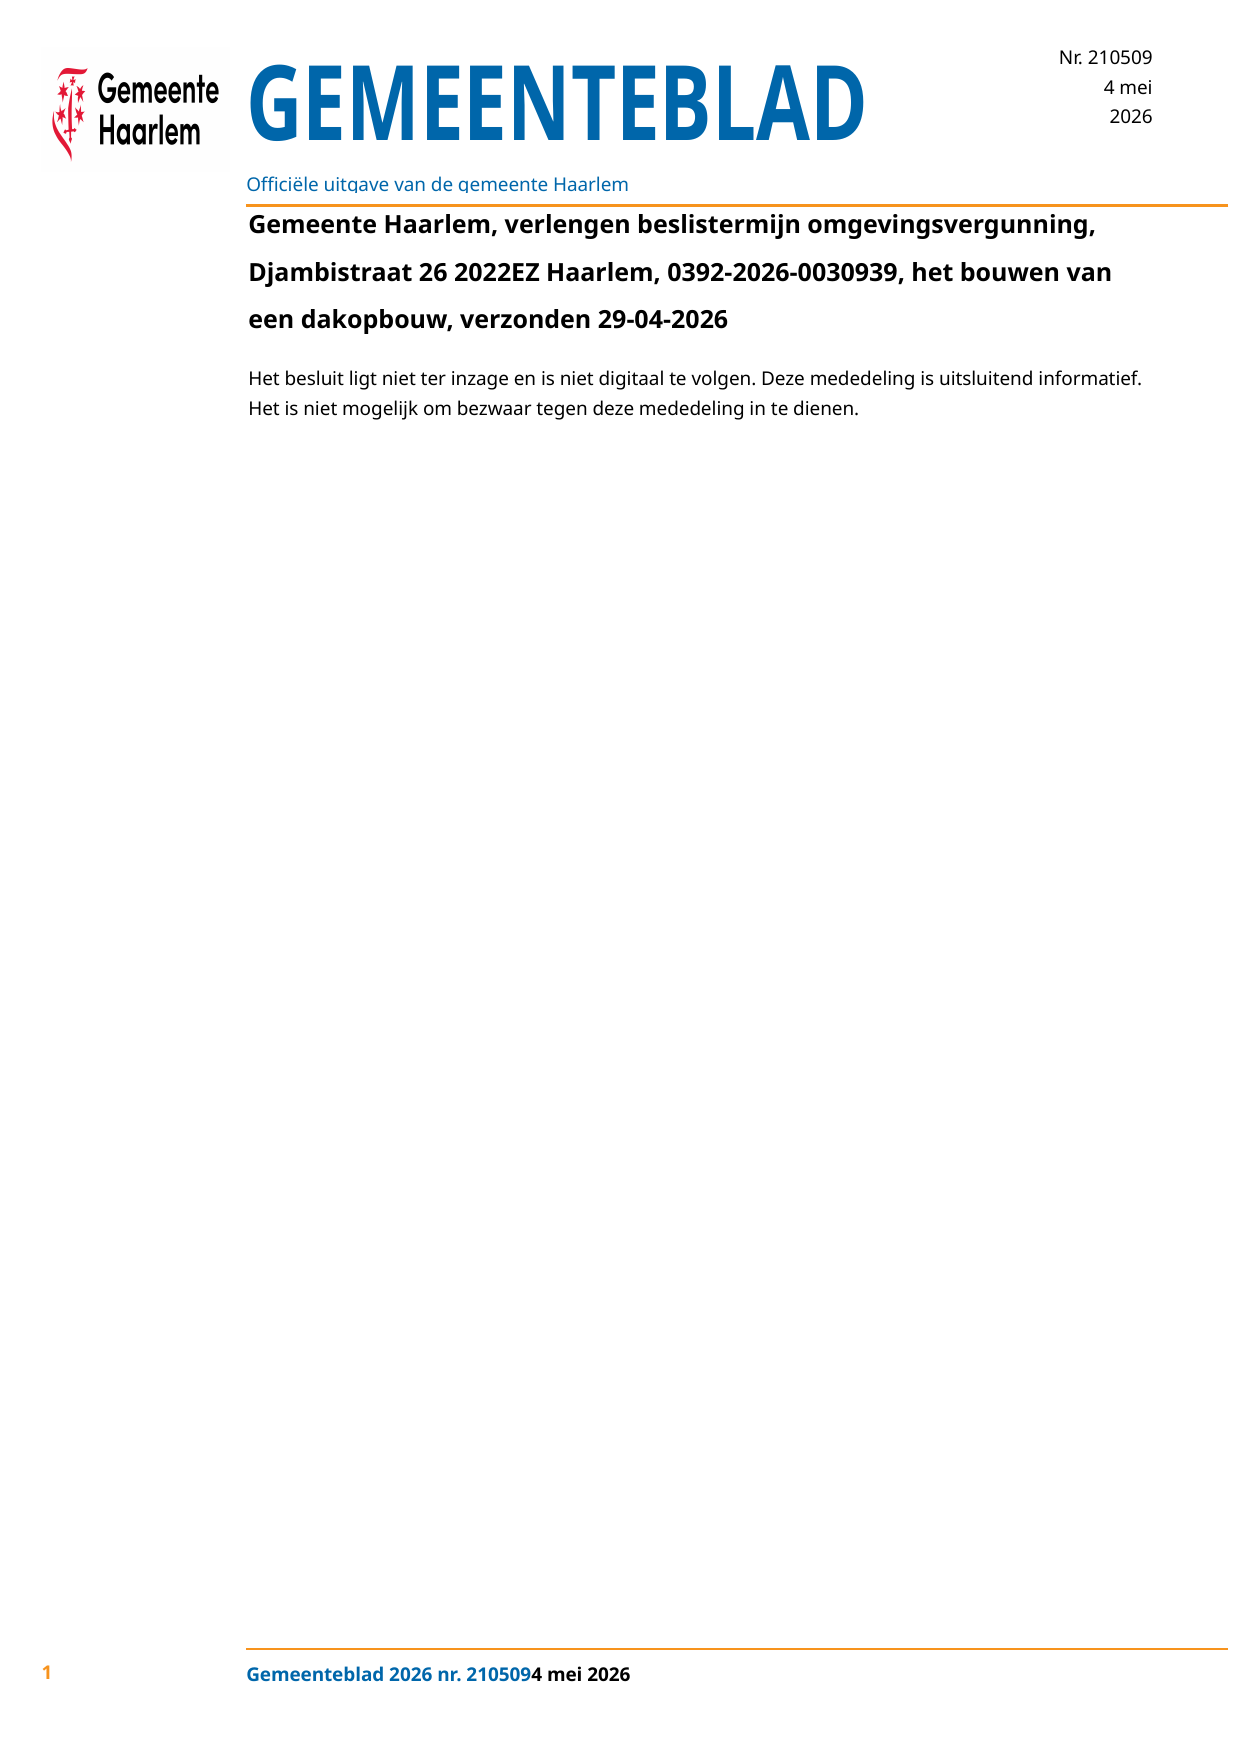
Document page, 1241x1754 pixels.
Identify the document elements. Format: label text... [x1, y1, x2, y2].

text Gemeente Haarlem, verlengen beslistermijn omgevingsvergunning, Djambistraat 26 2022EZ Haarlem, 0392-2026-0030939, het bouwen van een dakopbouw, verzonden 29-04-2026 [248, 207, 1152, 336]
picture [41, 47, 231, 172]
text Het besluit ligt niet ter inzage en is niet digitaal te volgen. Deze mededeling is uitsluitend informatief. Het is niet mogelijk om bezwaar tegen deze mededeling in te dienen. [248, 366, 1152, 421]
